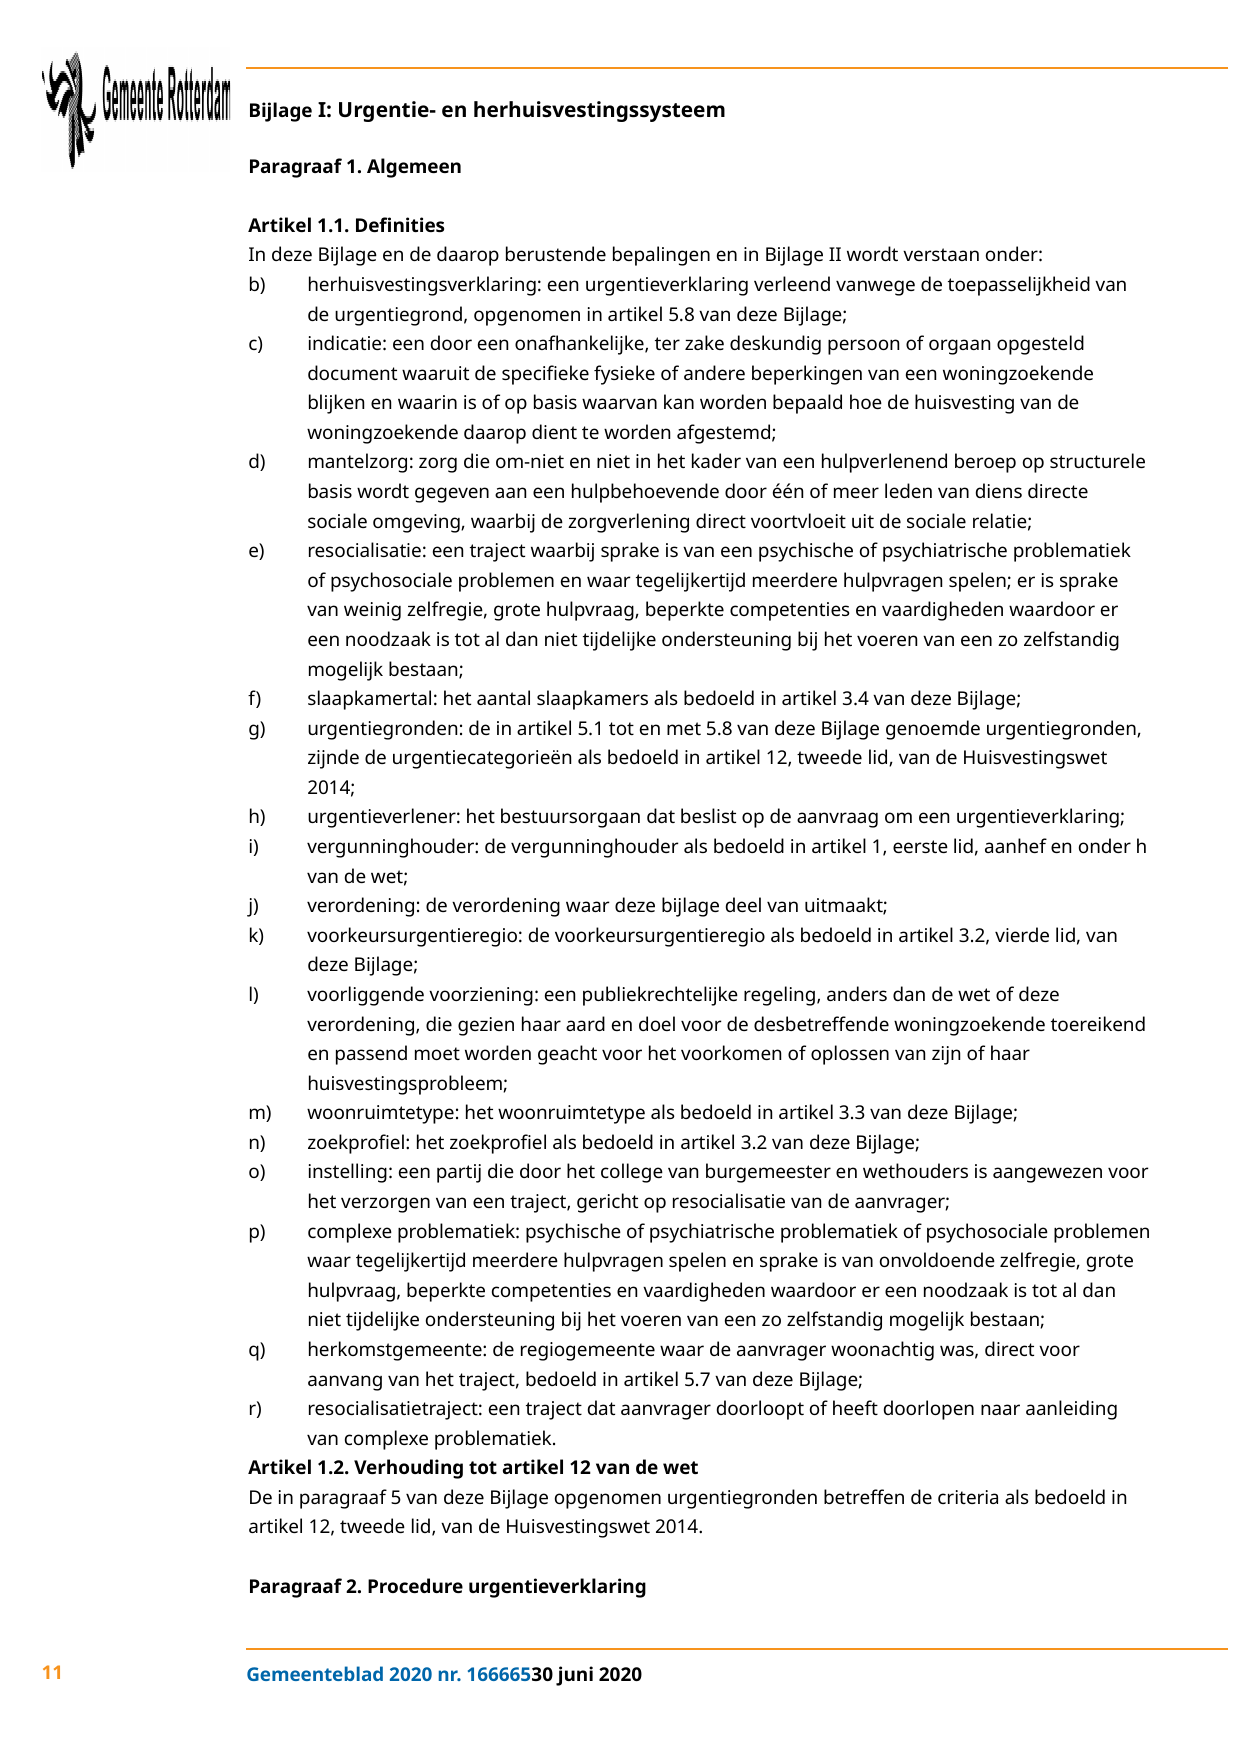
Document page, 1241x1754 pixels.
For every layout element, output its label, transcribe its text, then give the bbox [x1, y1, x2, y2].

list urgentieverlener: het bestuursorgaan dat beslist op de aanvraag om een urgentieverklaring; [248, 804, 1152, 829]
list complexe problematiek: psychische of psychiatrische problematiek of psychosociale problemen waar tegelijkertijd meerdere hulpvragen spelen en sprake is van onvoldoende zelfregie, grote hulpvraag, beperkte competenties en vaardigheden waardoor er een noodzaak is tot al dan niet tijdelijke ondersteuning bij het voeren van een zo zelfstandig mogelijk bestaan; [248, 1218, 1152, 1332]
list herkomstgemeente: de regiogemeente waar de aanvrager woonachtig was, direct voor aanvang van het traject, bedoeld in artikel 5.7 van deze Bijlage; [248, 1336, 1152, 1392]
list woonruimtetype: het woonruimtetype als bedoeld in artikel 3.3 van deze Bijlage; [248, 1099, 1152, 1125]
text De in paragraaf 5 van deze Bijlage opgenomen urgentiegronden betreffen de criteria als bedoeld in artikel 12, tweede lid, van de Huisvestingswet 2014. [248, 1484, 1152, 1539]
list vergunninghouder: de vergunninghouder als bedoeld in artikel 1, eerste lid, aanhef en onder h van de wet; [248, 833, 1152, 889]
list mantelzorg: zorg die om-niet en niet in het kader van een hulpverlenend beroep op structurele basis wordt gegeven aan een hulpbehoevende door één of meer leden van diens directe sociale omgeving, waarbij de zorgverlening direct voortvloeit uit de sociale relatie; [248, 449, 1152, 534]
text In deze Bijlage en de daarop berustende bepalingen en in Bijlage II wordt verstaan onder: [248, 242, 1152, 267]
text Artikel 1.2. Verhouding tot artikel 12 van de wet [248, 1454, 1152, 1480]
list urgentiegronden: de in artikel 5.1 tot en met 5.8 van deze Bijlage genoemde urgentiegronden, zijnde de urgentiecategorieën als bedoeld in artikel 12, tweede lid, van de Huisvestingswet 2014; [248, 715, 1152, 800]
list indicatie: een door een onafhankelijke, ter zake deskundig persoon of orgaan opgesteld document waaruit de specifieke fysieke of andere beperkingen van een woningzoekende blijken en waarin is of op basis waarvan kan worden bepaald hoe de huisvesting van de woningzoekende daarop dient te worden afgestemd; [248, 330, 1152, 445]
list voorliggende voorziening: een publiekrechtelijke regeling, anders dan de wet of deze verordening, die gezien haar aard en doel voor de desbetreffende woningzoekende toereikend en passend moet worden geacht voor het voorkomen of oplossen van zijn of haar huisvestingsprobleem; [248, 981, 1152, 1096]
list voorkeursurgentieregio: de voorkeursurgentieregio als bedoeld in artikel 3.2, vierde lid, van deze Bijlage; [248, 922, 1152, 977]
list herhuisvestingsverklaring: een urgentieverklaring verleend vanwege de toepasselijkheid van de urgentiegrond, opgenomen in artikel 5.8 van deze Bijlage; [248, 271, 1152, 327]
list zoekprofiel: het zoekprofiel als bedoeld in artikel 3.2 van deze Bijlage; [248, 1129, 1152, 1155]
picture [41, 47, 231, 172]
text Bijlage I: Urgentie- en herhuisvestingssysteem [248, 95, 1152, 123]
list verordening: de verordening waar deze bijlage deel van uitmaakt; [248, 892, 1152, 918]
list instelling: een partij die door het college van burgemeester en wethouders is aangewezen voor het verzorgen van een traject, gericht op resocialisatie van de aanvrager; [248, 1159, 1152, 1214]
list resocialisatietraject: een traject dat aanvrager doorloopt of heeft doorlopen naar aanleiding van complexe problematiek. [248, 1395, 1152, 1451]
text Artikel 1.1. Definities [248, 212, 1152, 238]
text Paragraaf 1. Algemeen [248, 153, 1152, 179]
text Paragraaf 2. Procedure urgentieverklaring [248, 1573, 1152, 1599]
list slaapkamertal: het aantal slaapkamers als bedoeld in artikel 3.4 van deze Bijlage; [248, 685, 1152, 711]
list resocialisatie: een traject waarbij sprake is van een psychische of psychiatrische problematiek of psychosociale problemen en waar tegelijkertijd meerdere hulpvragen spelen; er is sprake van weinig zelfregie, grote hulpvraag, beperkte competenties en vaardigheden waardoor er een noodzaak is tot al dan niet tijdelijke ondersteuning bij het voeren van een zo zelfstandig mogelijk bestaan; [248, 537, 1152, 682]
